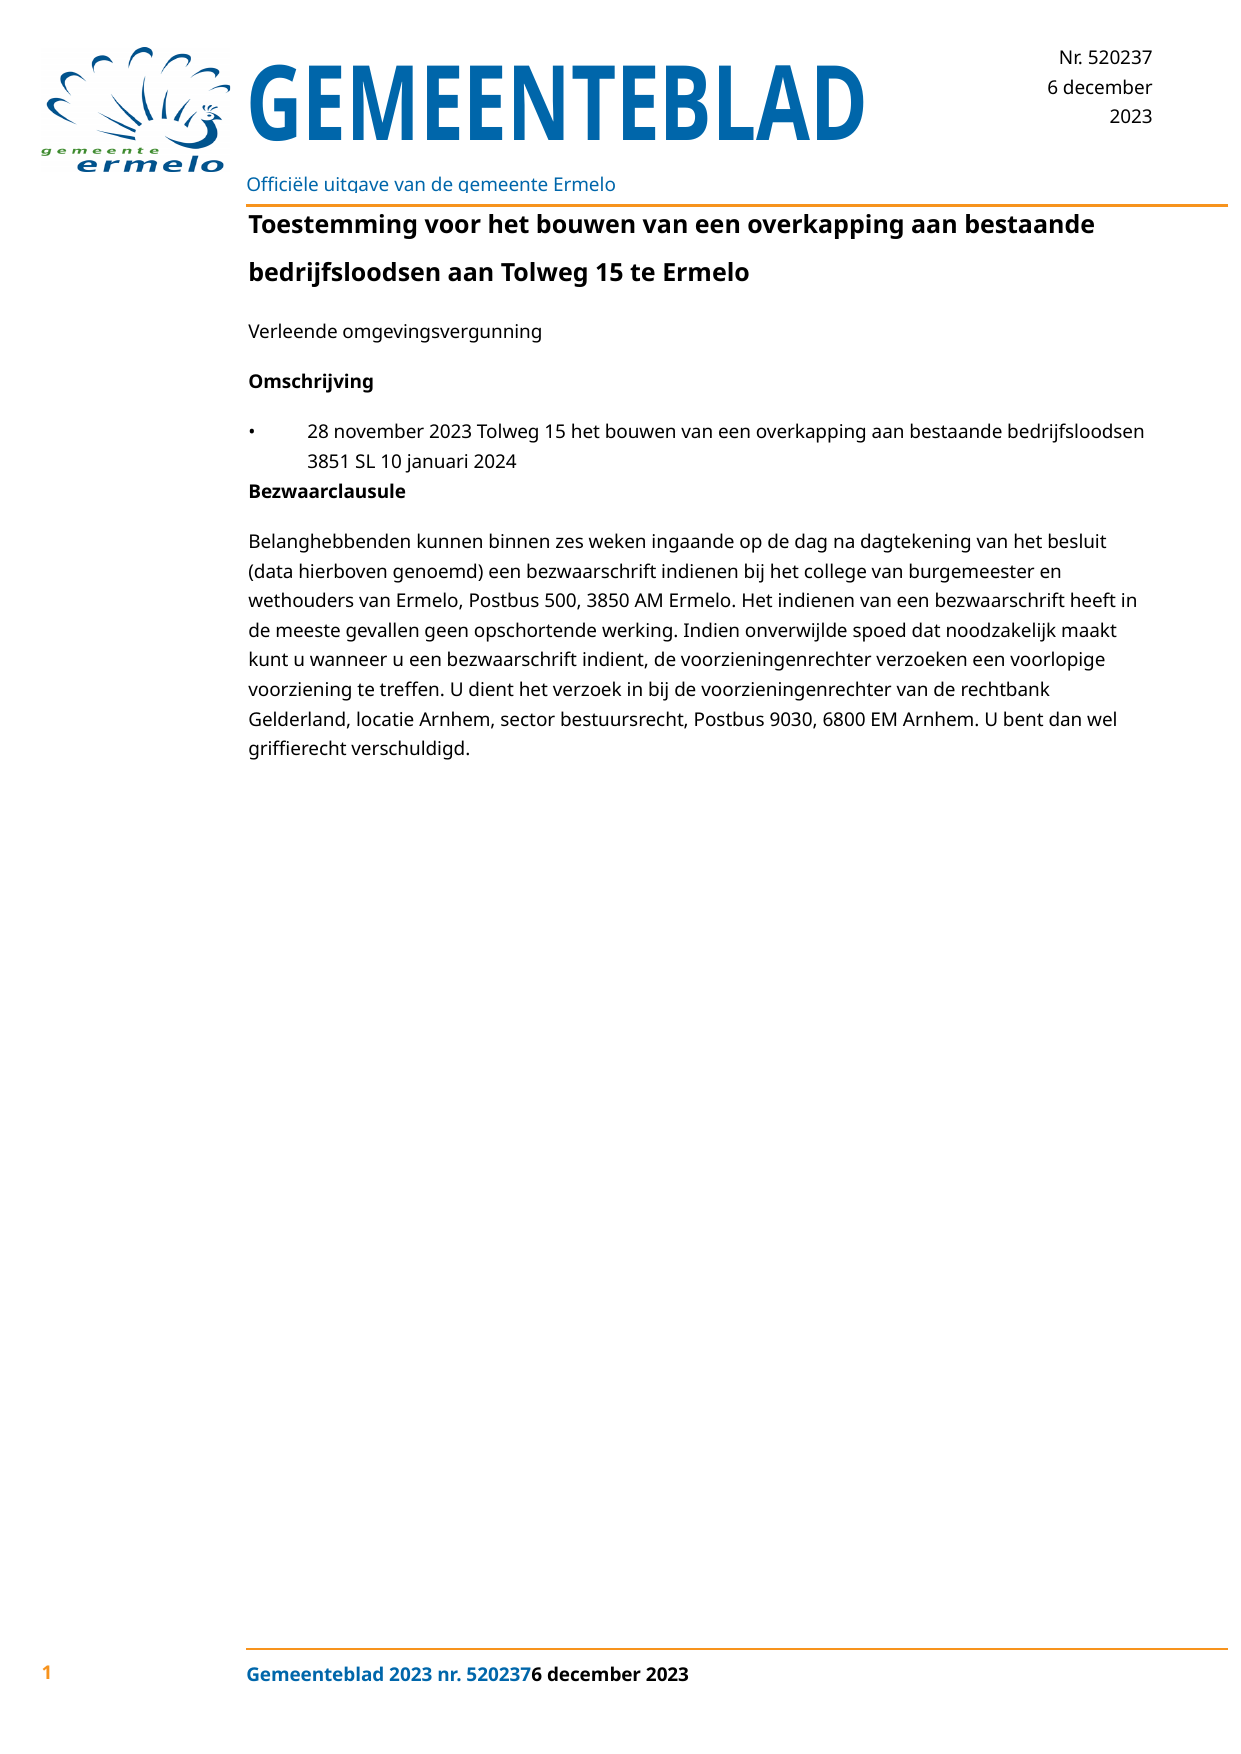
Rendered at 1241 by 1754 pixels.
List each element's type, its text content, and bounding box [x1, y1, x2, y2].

text Belanghebbenden kunnen binnen zes weken ingaande op de dag na dagtekening van het besluit (data hierboven genoemd) een bezwaarschrift indienen bij het college van burgemeester en wethouders van Ermelo, Postbus 500, 3850 AM Ermelo. Het indienen van een bezwaarschrift heeft in de meeste gevallen geen opschortende werking. Indien onverwijlde spoed dat noodzakelijk maakt kunt u wanneer u een bezwaarschrift indient, de voorzieningenrechter verzoeken een voorlopige voorziening te treffen. U dient het verzoek in bij de voorzieningenrechter van de rechtbank Gelderland, locatie Arnhem, sector bestuursrecht, Postbus 9030, 6800 EM Arnhem. U bent dan wel griffierecht verschuldigd. [248, 528, 1152, 761]
list 28 november 2023 Tolweg 15 het bouwen van een overkapping aan bestaande bedrijfsloodsen 3851 SL 10 januari 2024 [248, 419, 1152, 474]
text Verleende omgevingsvergunning [248, 318, 1152, 344]
text Toestemming voor het bouwen van een overkapping aan bestaande bedrijfsloodsen aan Tolweg 15 te Ermelo [248, 207, 1152, 288]
picture [41, 47, 231, 172]
text Bezwaarclausule [248, 478, 1152, 504]
text Omschrijving [248, 368, 1152, 394]
